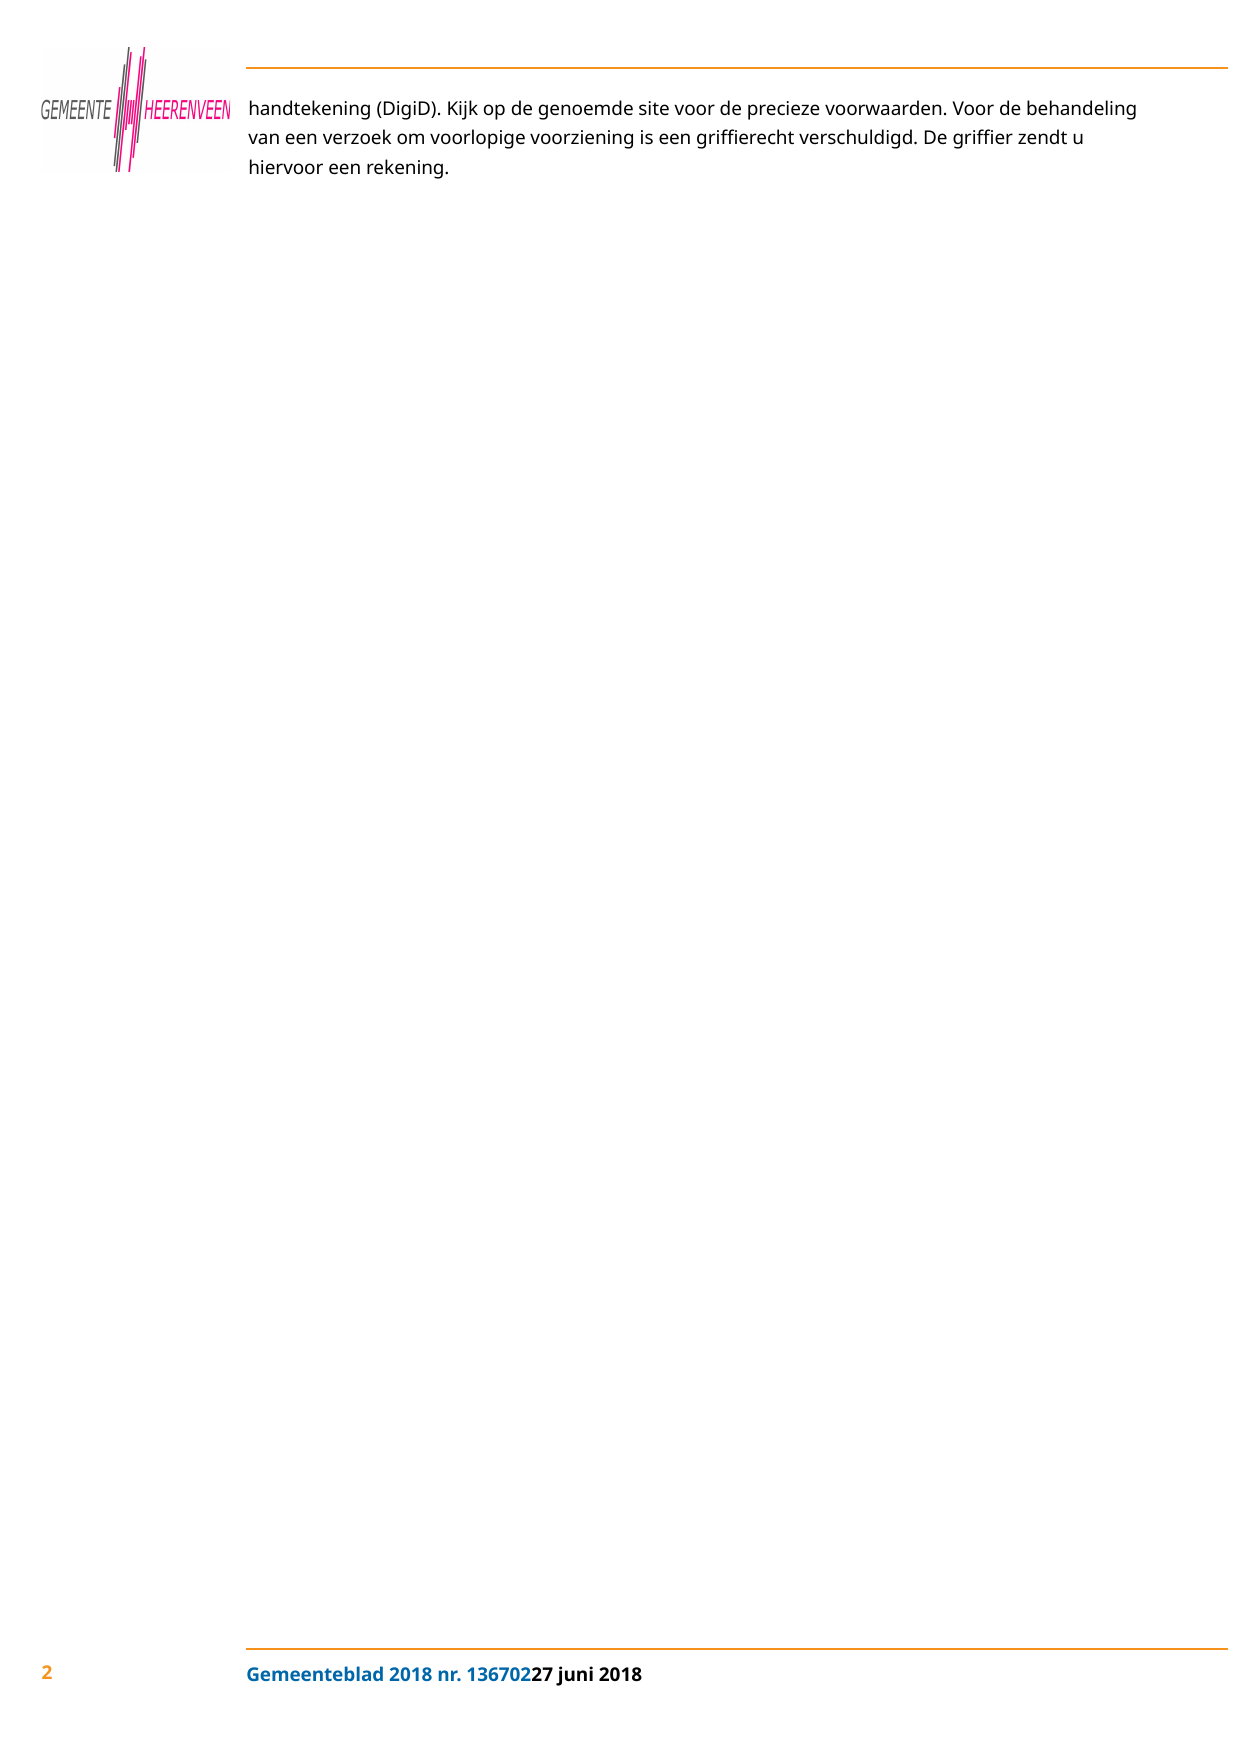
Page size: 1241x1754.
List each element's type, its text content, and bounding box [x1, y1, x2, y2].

picture [41, 47, 231, 172]
text handtekening (DigiD). Kijk op de genoemde site voor de precieze voorwaarden. Voor de behandeling van een verzoek om voorlopige voorziening is een griffierecht verschuldigd. De griffier zendt u hiervoor een rekening. [248, 95, 1152, 180]
